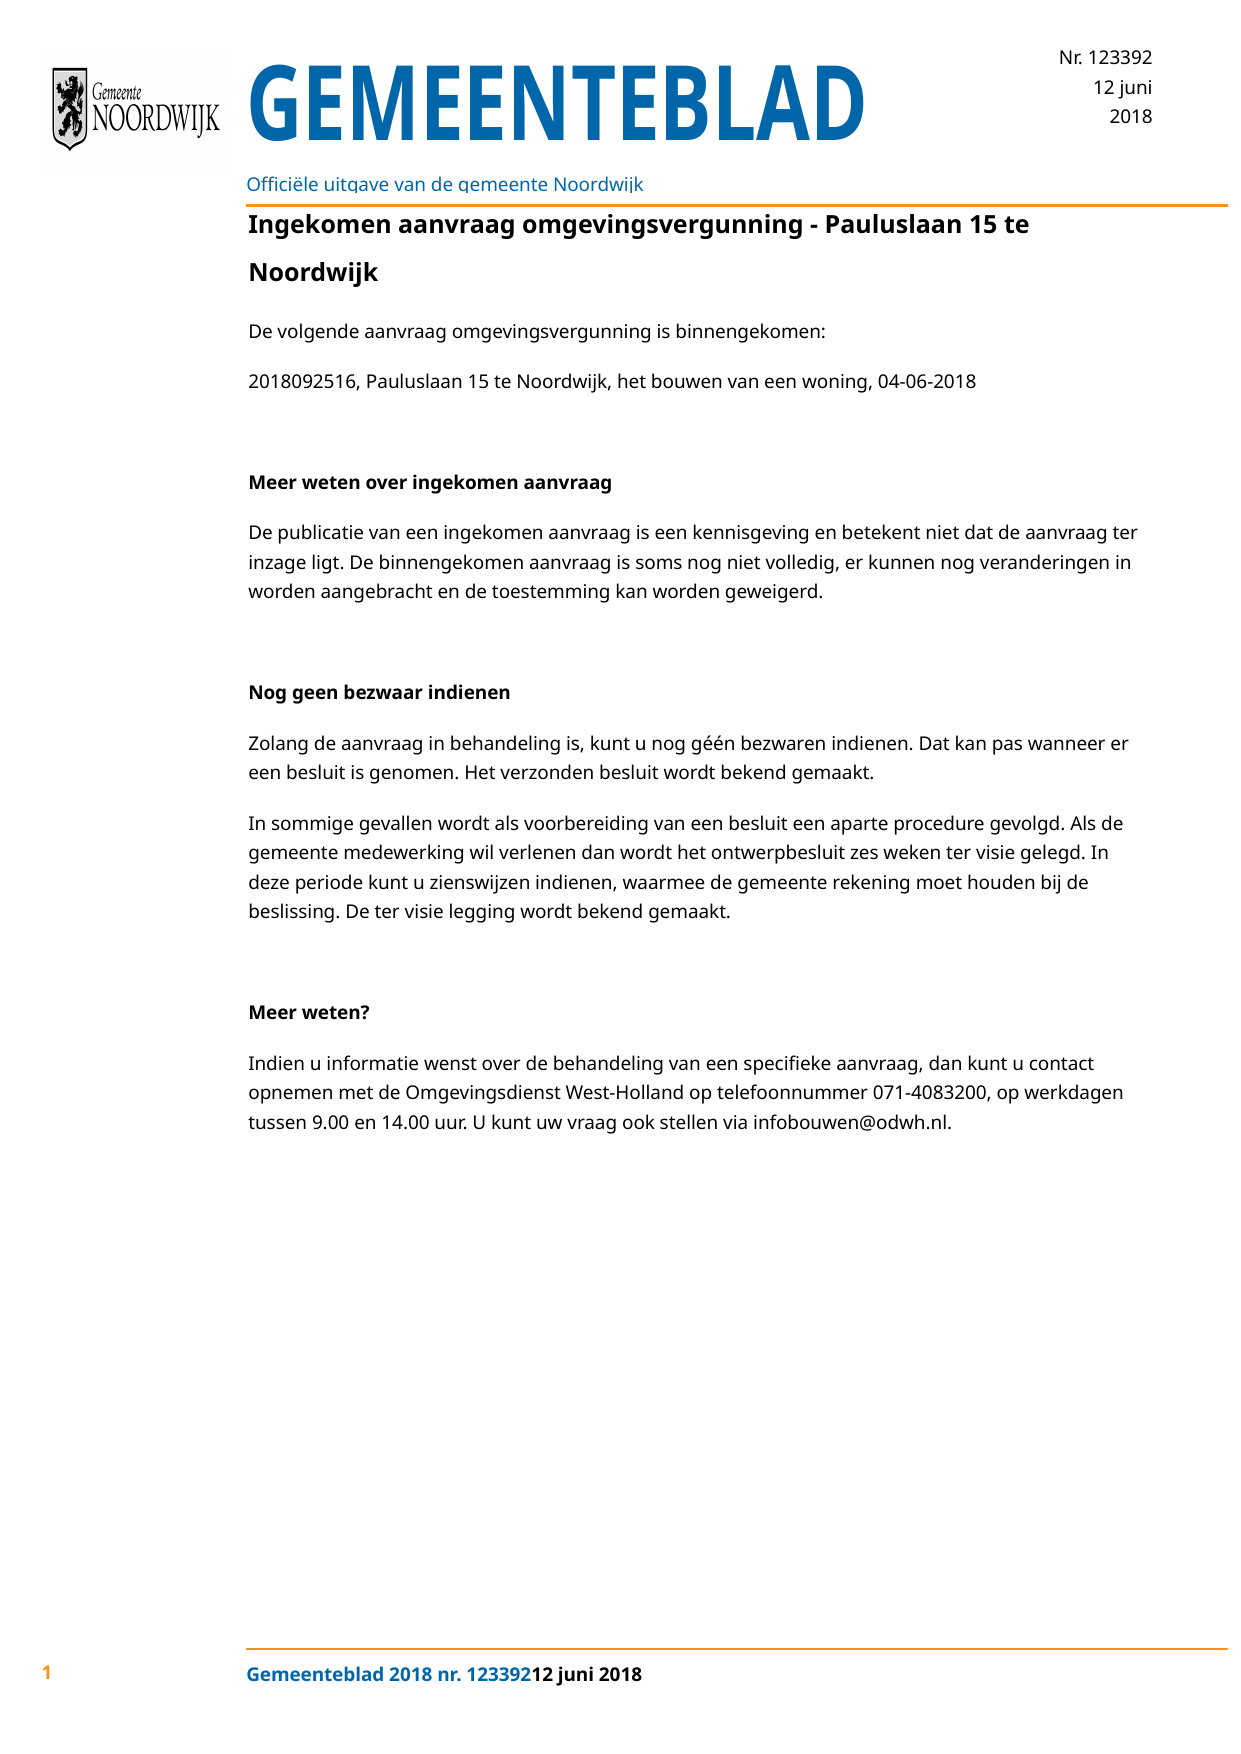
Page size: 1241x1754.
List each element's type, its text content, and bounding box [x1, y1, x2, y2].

text 2018092516, Pauluslaan 15 te Noordwijk, het bouwen van een woning, 04-06-2018 [248, 368, 1152, 394]
picture [41, 47, 231, 172]
text Meer weten over ingekomen aanvraag [248, 469, 1152, 495]
text In sommige gevallen wordt als voorbereiding van een besluit een aparte procedure gevolgd. Als de gemeente medewerking wil verlenen dan wordt het ontwerpbesluit zes weken ter visie gelegd. In deze periode kunt u zienswijzen indienen, waarmee de gemeente rekening moet houden bij de beslissing. De ter visie legging wordt bekend gemaakt. [248, 810, 1152, 924]
text De publicatie van een ingekomen aanvraag is een kennisgeving en betekent niet dat de aanvraag ter inzage ligt. De binnengekomen aanvraag is soms nog niet volledig, er kunnen nog veranderingen in worden aangebracht en de toestemming kan worden geweigerd. [248, 519, 1152, 604]
text Ingekomen aanvraag omgevingsvergunning - Pauluslaan 15 te Noordwijk [248, 207, 1152, 288]
text Nog geen bezwaar indienen [248, 679, 1152, 705]
text De volgende aanvraag omgevingsvergunning is binnengekomen: [248, 318, 1152, 344]
text Indien u informatie wenst over de behandeling van een specifieke aanvraag, dan kunt u contact opnemen met de Omgevingsdienst West-Holland op telefoonnummer 071-4083200, op werkdagen tussen 9.00 en 14.00 uur. U kunt uw vraag ook stellen via infobouwen@odwh.nl. [248, 1050, 1152, 1135]
text Meer weten? [248, 999, 1152, 1025]
text Zolang de aanvraag in behandeling is, kunt u nog géén bezwaren indienen. Dat kan pas wanneer er een besluit is genomen. Het verzonden besluit wordt bekend gemaakt. [248, 730, 1152, 785]
